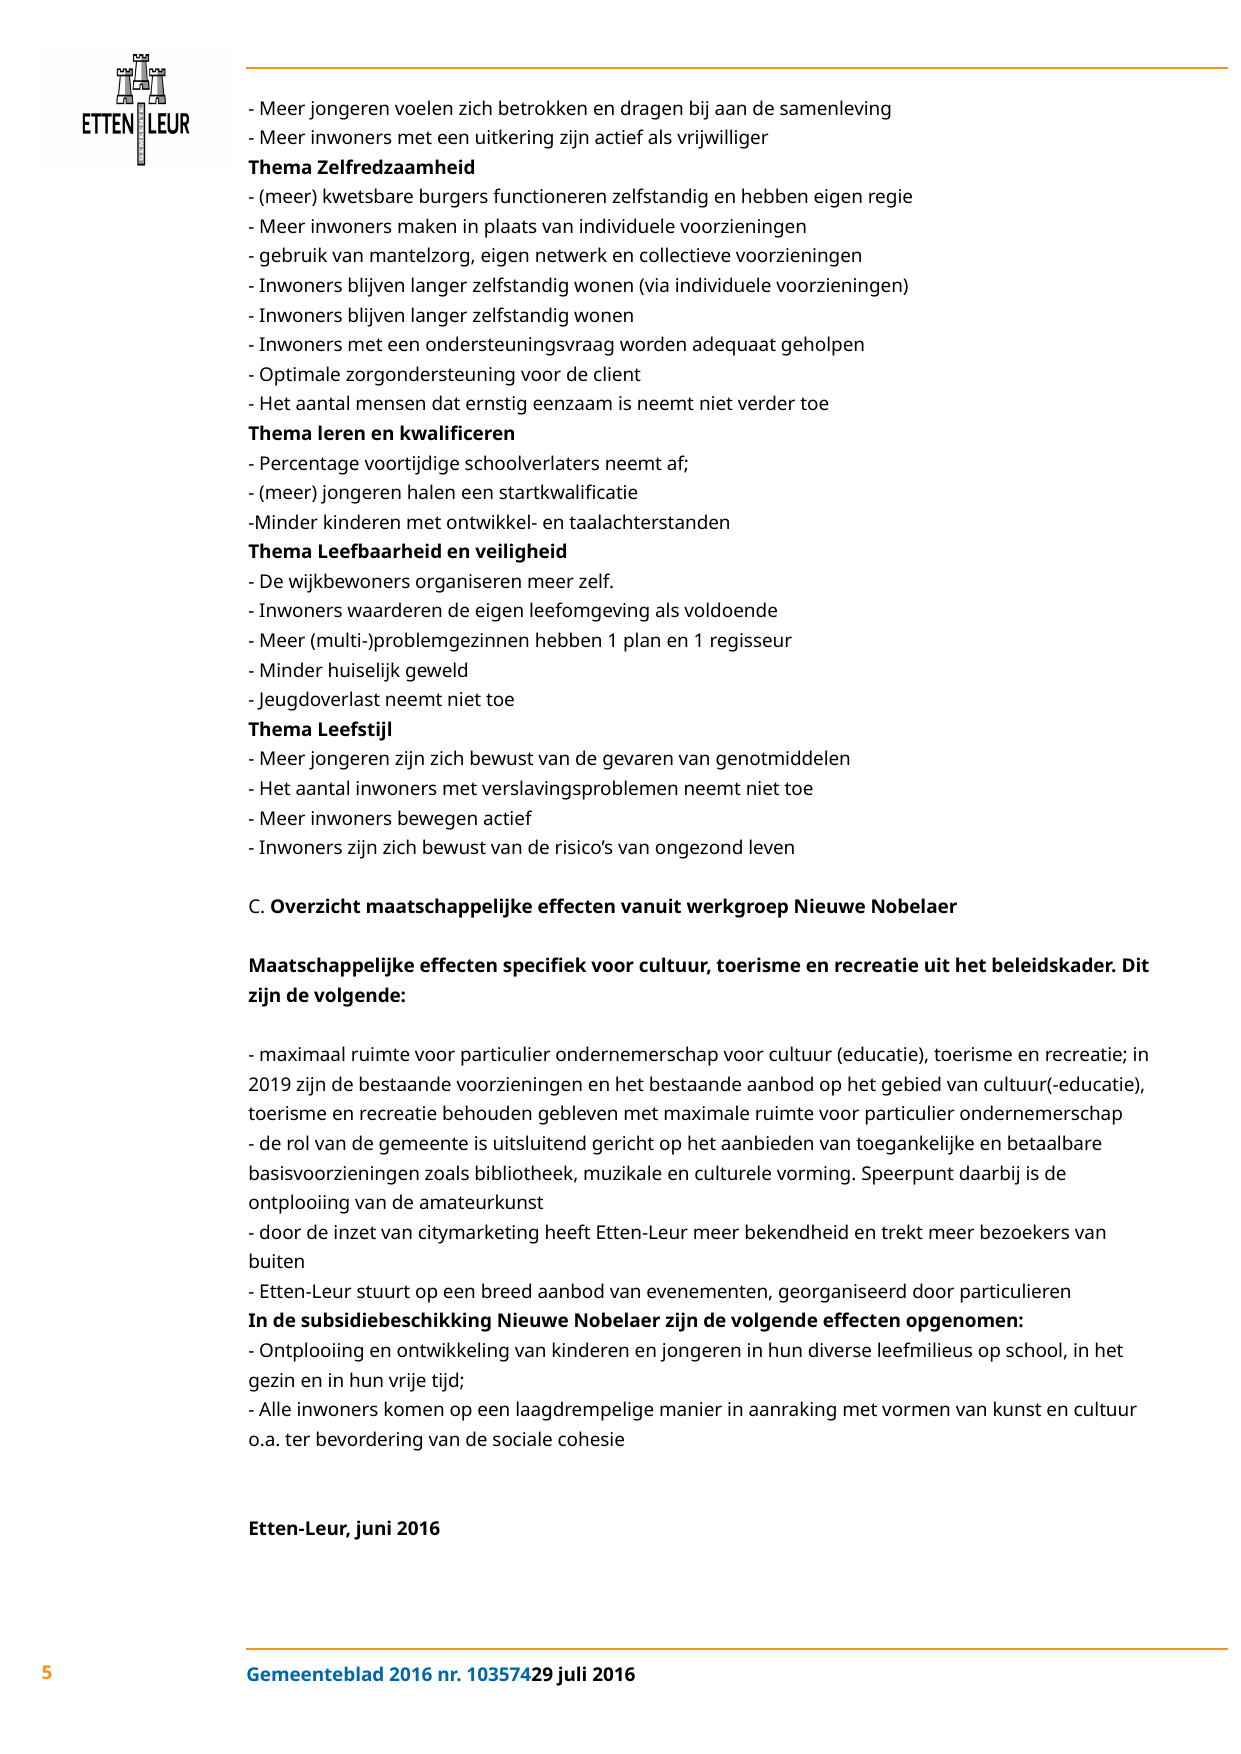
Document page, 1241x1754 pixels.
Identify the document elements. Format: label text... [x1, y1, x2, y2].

text - Het aantal inwoners met verslavingsproblemen neemt niet toe [248, 775, 1152, 801]
text - de rol van de gemeente is uitsluitend gericht op het aanbieden van toegankelijke en betaalbare basisvoorzieningen zoals bibliotheek, muzikale en culturele vorming. Speerpunt daarbij is de ontplooiing van de amateurkunst [248, 1130, 1152, 1215]
text - door de inzet van citymarketing heeft Etten-Leur meer bekendheid en trekt meer bezoekers van buiten [248, 1219, 1152, 1274]
text Etten-Leur, juni 2016 [248, 1515, 1152, 1541]
text - Inwoners blijven langer zelfstandig wonen (via individuele voorzieningen) [248, 272, 1152, 298]
text - (meer) kwetsbare burgers functioneren zelfstandig en hebben eigen regie [248, 183, 1152, 209]
text - Meer (multi-)problemgezinnen hebben 1 plan en 1 regisseur [248, 627, 1152, 653]
text - Meer inwoners bewegen actief [248, 805, 1152, 831]
text Maatschappelijke effecten specifiek voor cultuur, toerisme en recreatie uit het beleidskader. Dit zijn de volgende: [248, 953, 1152, 1008]
text - Meer inwoners met een uitkering zijn actief als vrijwilliger [248, 124, 1152, 150]
text - Minder huiselijk geweld [248, 657, 1152, 683]
text Thema leren en kwalificeren [248, 420, 1152, 446]
text - (meer) jongeren halen een startkwalificatie [248, 479, 1152, 505]
text Thema Zelfredzaamheid [248, 154, 1152, 180]
text - gebruik van mantelzorg, eigen netwerk en collectieve voorzieningen [248, 243, 1152, 268]
text - De wijkbewoners organiseren meer zelf. [248, 568, 1152, 594]
text - Optimale zorgondersteuning voor de client [248, 361, 1152, 387]
text Thema Leefstijl [248, 716, 1152, 742]
text - Etten-Leur stuurt op een breed aanbod van evenementen, georganiseerd door particulieren [248, 1278, 1152, 1304]
text - Meer jongeren voelen zich betrokken en dragen bij aan de samenleving [248, 95, 1152, 121]
text - Meer inwoners maken in plaats van individuele voorzieningen [248, 213, 1152, 239]
text C. Overzicht maatschappelijke effecten vanuit werkgroep Nieuwe Nobelaer [248, 893, 1152, 919]
text - maximaal ruimte voor particulier ondernemerschap voor cultuur (educatie), toerisme en recreatie; in 2019 zijn de bestaande voorzieningen en het bestaande aanbod op het gebied van cultuur(-educatie), toerisme en recreatie behouden gebleven met maximale ruimte voor particulier ondernemerschap [248, 1041, 1152, 1126]
text In de subsidiebeschikking Nieuwe Nobelaer zijn de volgende effecten opgenomen: [248, 1308, 1152, 1333]
text - Jeugdoverlast neemt niet toe [248, 686, 1152, 712]
text Thema Leefbaarheid en veiligheid [248, 538, 1152, 564]
text - Ontplooiing en ontwikkeling van kinderen en jongeren in hun diverse leefmilieus op school, in het gezin en in hun vrije tijd; [248, 1337, 1152, 1393]
text - Inwoners met een ondersteuningsvraag worden adequaat geholpen [248, 331, 1152, 357]
text -Minder kinderen met ontwikkel- en taalachterstanden [248, 509, 1152, 535]
text - Inwoners blijven langer zelfstandig wonen [248, 302, 1152, 328]
picture [41, 47, 231, 172]
text - Percentage voortijdige schoolverlaters neemt af; [248, 450, 1152, 476]
text - Alle inwoners komen op een laagdrempelige manier in aanraking met vormen van kunst en cultuur o.a. ter bevordering van de sociale cohesie [248, 1396, 1152, 1452]
text - Meer jongeren zijn zich bewust van de gevaren van genotmiddelen [248, 746, 1152, 771]
text - Het aantal mensen dat ernstig eenzaam is neemt niet verder toe [248, 391, 1152, 416]
text - Inwoners waarderen de eigen leefomgeving als voldoende [248, 598, 1152, 623]
text - Inwoners zijn zich bewust van de risico’s van ongezond leven [248, 834, 1152, 860]
